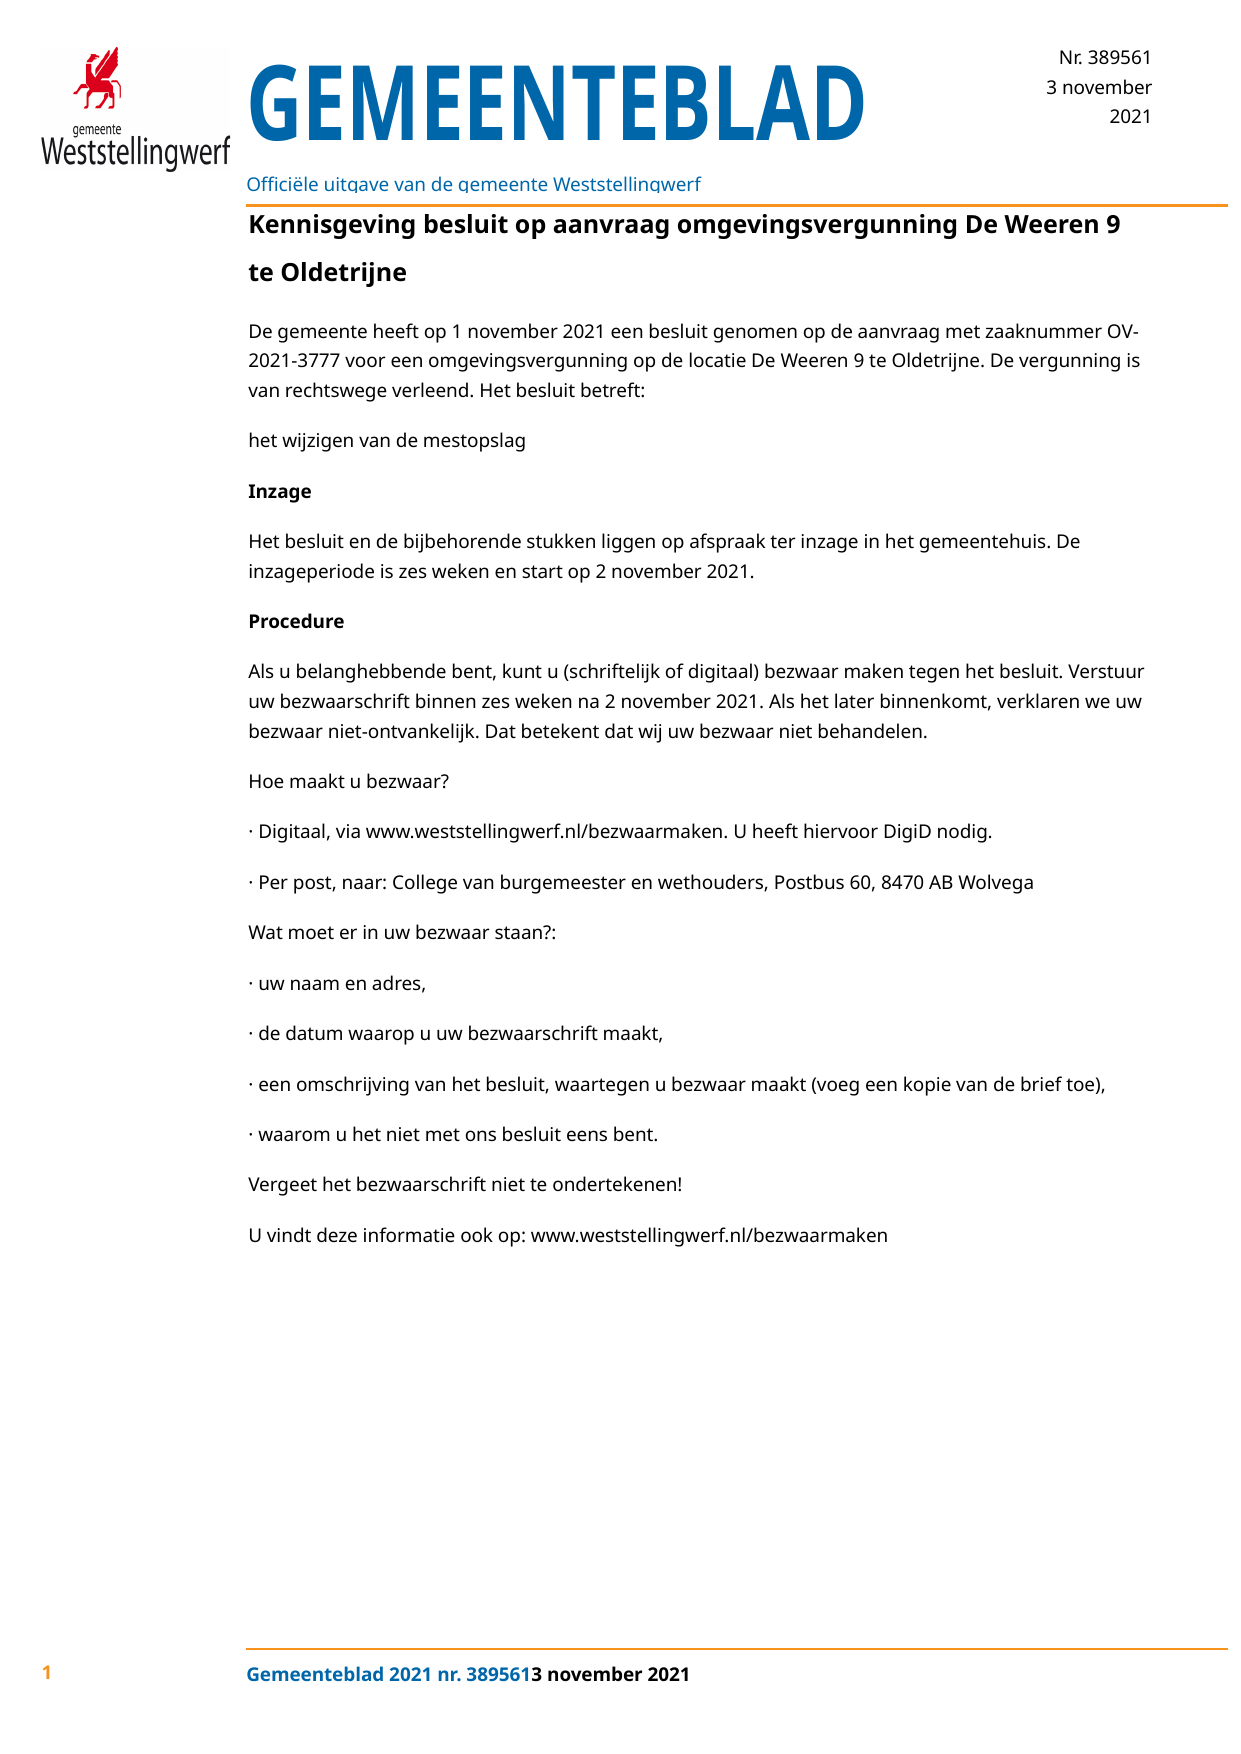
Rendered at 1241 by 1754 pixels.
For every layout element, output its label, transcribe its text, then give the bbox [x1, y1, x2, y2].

text · de datum waarop u uw bezwaarschrift maakt, [248, 1020, 1152, 1046]
text het wijzigen van de mestopslag [248, 427, 1152, 453]
text · Per post, naar: College van burgemeester en wethouders, Postbus 60, 8470 AB Wolvega [248, 869, 1152, 895]
text Het besluit en de bijbehorende stukken liggen op afspraak ter inzage in het gemeentehuis. De inzageperiode is zes weken en start op 2 november 2021. [248, 528, 1152, 584]
text De gemeente heeft op 1 november 2021 een besluit genomen op de aanvraag met zaaknummer OV-2021-3777 voor een omgevingsvergunning op de locatie De Weeren 9 te Oldetrijne. De vergunning is van rechtswege verleend. Het besluit betreft: [248, 318, 1152, 403]
text · een omschrijving van het besluit, waartegen u bezwaar maakt (voeg een kopie van de brief toe), [248, 1071, 1152, 1097]
text Inzage [248, 478, 1152, 504]
text · uw naam en adres, [248, 970, 1152, 996]
text Procedure [248, 608, 1152, 634]
text Kennisgeving besluit op aanvraag omgevingsvergunning De Weeren 9 te Oldetrijne [248, 207, 1152, 288]
text · waarom u het niet met ons besluit eens bent. [248, 1121, 1152, 1147]
text U vindt deze informatie ook op: www.weststellingwerf.nl/bezwaarmaken [248, 1222, 1152, 1248]
text Hoe maakt u bezwaar? [248, 768, 1152, 794]
text · Digitaal, via www.weststellingwerf.nl/bezwaarmaken. U heeft hiervoor DigiD nodig. [248, 819, 1152, 844]
text Wat moet er in uw bezwaar staan?: [248, 919, 1152, 945]
text Vergeet het bezwaarschrift niet te ondertekenen! [248, 1172, 1152, 1197]
text Als u belanghebbende bent, kunt u (schriftelijk of digitaal) bezwaar maken tegen het besluit. Verstuur uw bezwaarschrift binnen zes weken na 2 november 2021. Als het later binnenkomt, verklaren we uw bezwaar niet-ontvankelijk. Dat betekent dat wij uw bezwaar niet behandelen. [248, 659, 1152, 744]
picture [41, 47, 231, 172]
